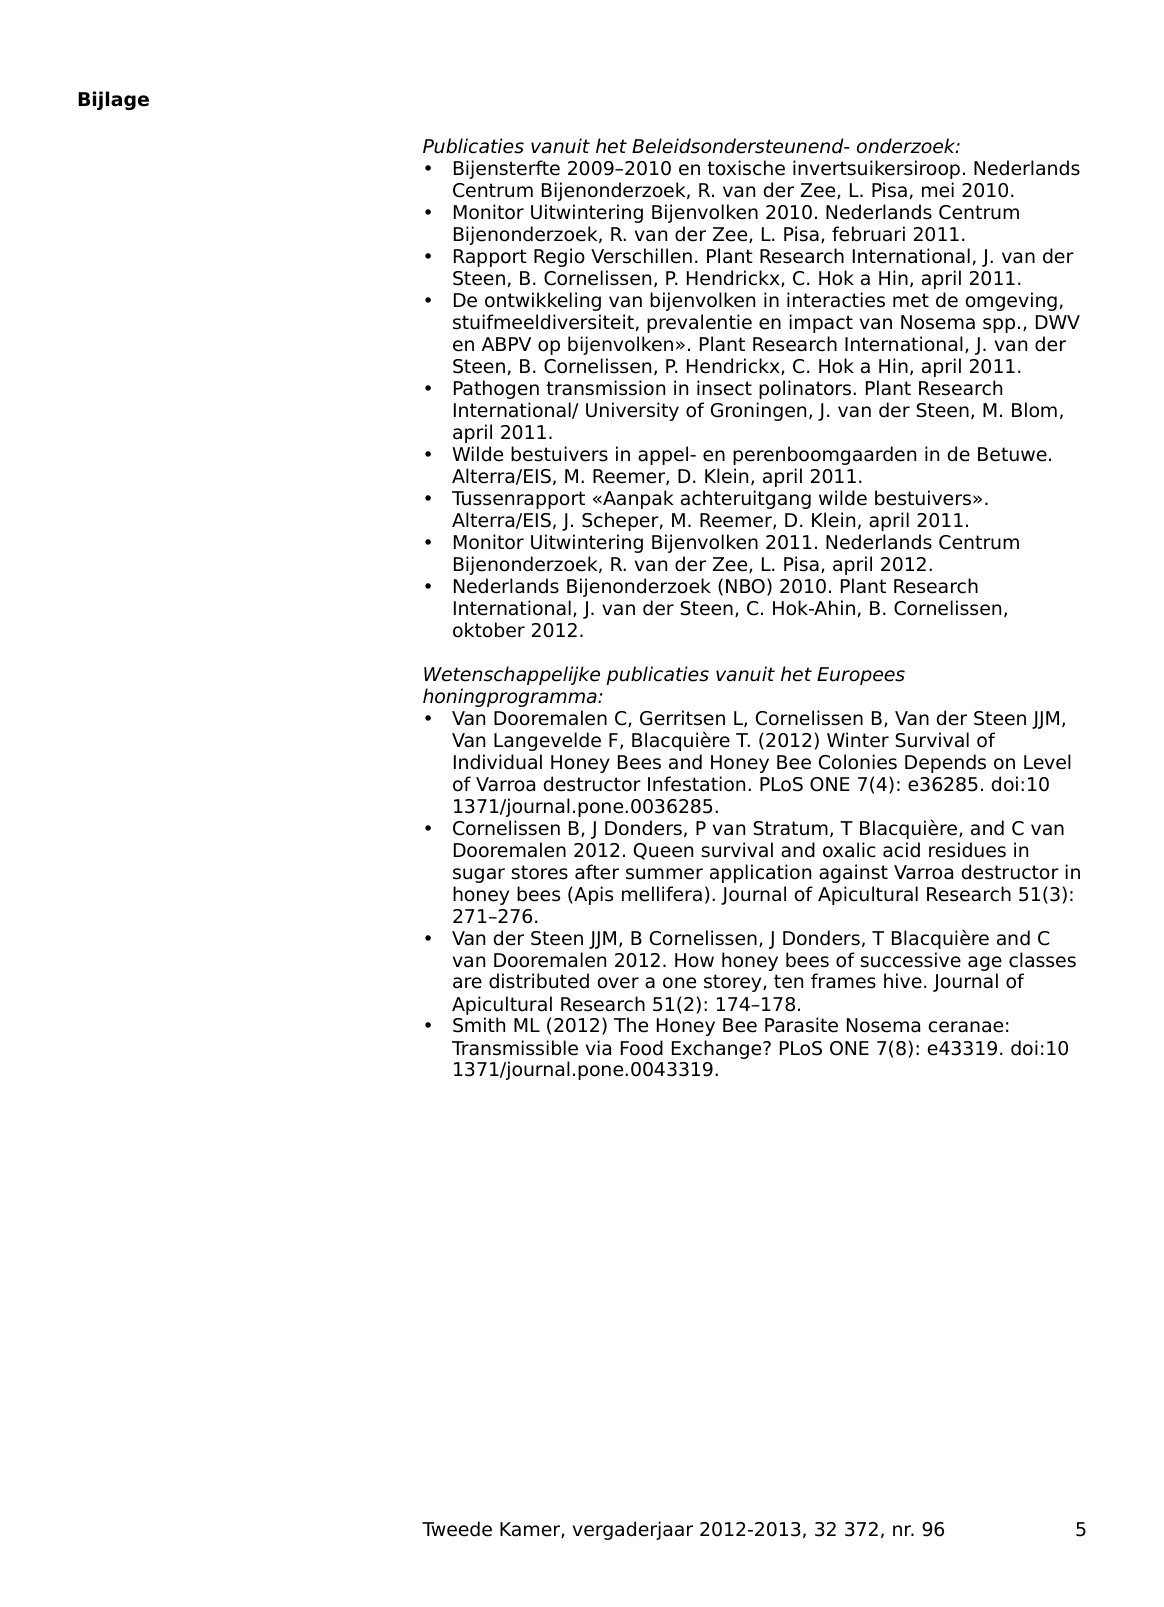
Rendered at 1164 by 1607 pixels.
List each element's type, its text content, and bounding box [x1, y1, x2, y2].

text • Bijensterfte 2009–2010 en toxische invertsuikersiroop. Nederlands Centrum Bijenonderzoek, R. van der Zee, L. Pisa, mei 2010. [422, 158, 1087, 202]
text • Van der Steen JJM, B Cornelissen, J Donders, T Blacquière and C van Dooremalen 2012. How honey bees of successive age classes are distributed over a one storey, ten frames hive. Journal of Apicultural Research 51(2): 174–178. [422, 927, 1087, 1015]
subtitle Bijlage [77, 89, 1087, 111]
text • Cornelissen B, J Donders, P van Stratum, T Blacquière, and C van Dooremalen 2012. Queen survival and oxalic acid residues in sugar stores after summer application against Varroa destructor in honey bees (Apis mellifera). Journal of Apicultural Research 51(3): 271–276. [422, 818, 1087, 927]
text • Pathogen transmission in insect polinators. Plant Research International/ University of Groningen, J. van der Steen, M. Blom, april 2011. [422, 378, 1087, 444]
text • Tussenrapport «Aanpak achteruitgang wilde bestuivers». Alterra/EIS, J. Scheper, M. Reemer, D. Klein, april 2011. [422, 488, 1087, 532]
text • Rapport Regio Verschillen. Plant Research International, J. van der Steen, B. Cornelissen, P. Hendrickx, C. Hok a Hin, april 2011. [422, 246, 1087, 290]
text • Wilde bestuivers in appel- en perenboomgaarden in de Betuwe. Alterra/EIS, M. Reemer, D. Klein, april 2011. [422, 444, 1087, 488]
subtitle Publicaties vanuit het Beleidsondersteunend- onderzoek: [422, 136, 1087, 158]
text • Monitor Uitwintering Bijenvolken 2010. Nederlands Centrum Bijenonderzoek, R. van der Zee, L. Pisa, februari 2011. [422, 202, 1087, 246]
text • De ontwikkeling van bijenvolken in interacties met de omgeving, stuifmeeldiversiteit, prevalentie en impact van Nosema spp., DWV en ABPV op bijenvolken». Plant Research International, J. van der Steen, B. Cornelissen, P. Hendrickx, C. Hok a Hin, april 2011. [422, 290, 1087, 378]
text • Smith ML (2012) The Honey Bee Parasite Nosema ceranae: Transmissible via Food Exchange? PLoS ONE 7(8): e43319. doi:10 1371/journal.pone.0043319. [422, 1015, 1087, 1081]
text • Van Dooremalen C, Gerritsen L, Cornelissen B, Van der Steen JJM, Van Langevelde F, Blacquière T. (2012) Winter Survival of Individual Honey Bees and Honey Bee Colonies Depends on Level of Varroa destructor Infestation. PLoS ONE 7(4): e36285. doi:10 1371/journal.pone.0036285. [422, 708, 1087, 818]
text • Monitor Uitwintering Bijenvolken 2011. Nederlands Centrum Bijenonderzoek, R. van der Zee, L. Pisa, april 2012. [422, 532, 1087, 576]
text • Nederlands Bijenonderzoek (NBO) 2010. Plant Research International, J. van der Steen, C. Hok-Ahin, B. Cornelissen, oktober 2012. [422, 576, 1087, 642]
subtitle Wetenschappelijke publicaties vanuit het Europees honingprogramma: [422, 664, 1087, 708]
